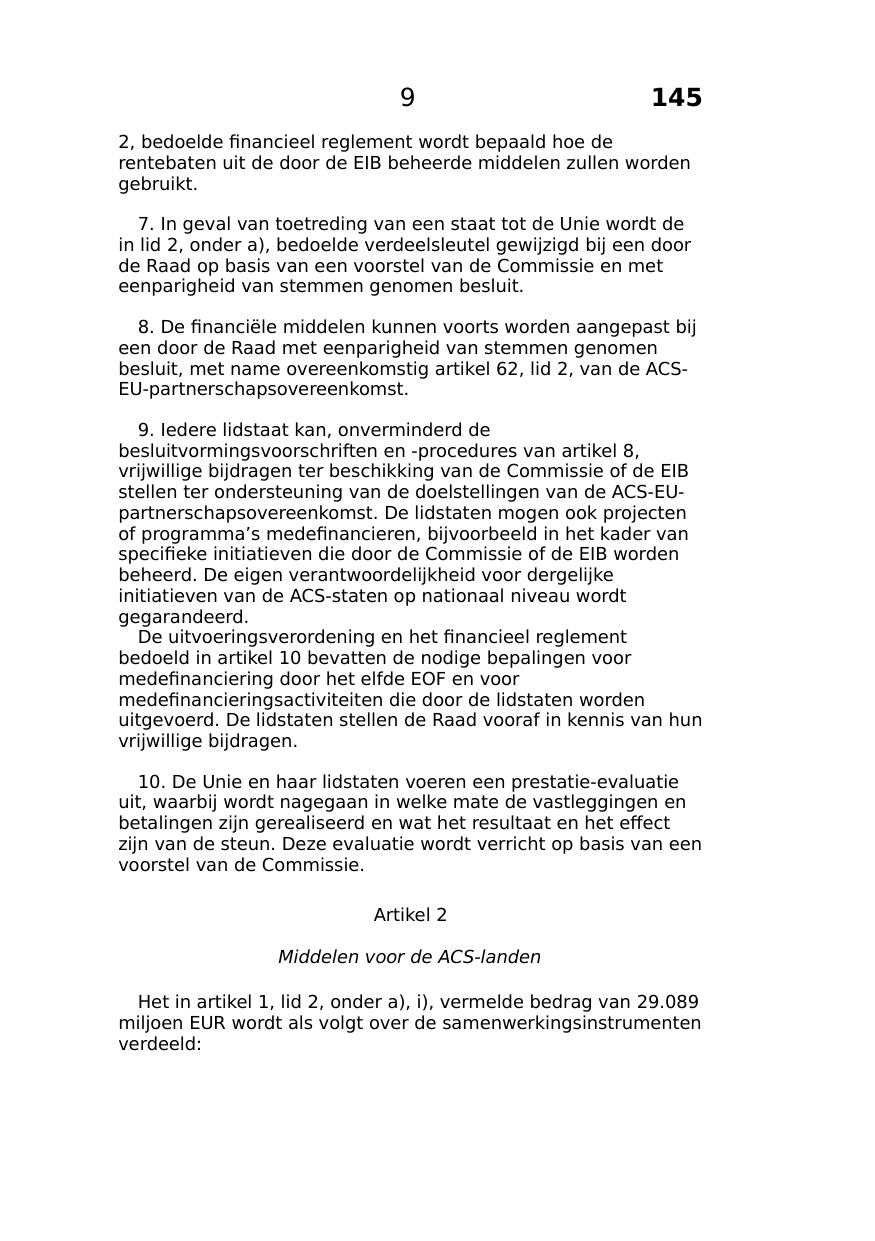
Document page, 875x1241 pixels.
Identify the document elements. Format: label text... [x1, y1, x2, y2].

text 2, bedoelde financieel reglement wordt bepaald hoe de rentebaten uit de door de EIB beheerde middelen zullen worden gebruikt. [118, 132, 703, 194]
text Het in artikel 1, lid 2, onder a), i), vermelde bedrag van 29.089 miljoen EUR wordt als volgt over de samenwerkingsinstrumenten verdeeld: [118, 992, 703, 1054]
text 9. Iedere lidstaat kan, onverminderd de besluitvormingsvoorschriften en -procedures van artikel 8, vrijwillige bijdragen ter beschikking van de Commissie of de EIB stellen ter ondersteuning van de doelstellingen van de ACS-EU-partnerschapsovereenkomst. De lidstaten mogen ook projecten of programma’s medefinancieren, bijvoorbeeld in het kader van specifieke initiatieven die door de Commissie of de EIB worden beheerd. De eigen verantwoordelijkheid voor dergelijke initiatieven van de ACS-staten op nationaal niveau wordt gegarandeerd. [118, 420, 703, 627]
text 8. De financiële middelen kunnen voorts worden aangepast bij een door de Raad met eenparigheid van stemmen genomen besluit, met name overeenkomstig artikel 62, lid 2, van de ACS-EU-partnerschapsovereenkomst. [118, 317, 703, 400]
subtitle Artikel 2 Middelen voor de ACS-landen [118, 905, 703, 967]
text 7. In geval van toetreding van een staat tot de Unie wordt de in lid 2, onder a), bedoelde verdeelsleutel gewijzigd bij een door de Raad op basis van een voorstel van de Commissie en met eenparigheid van stemmen genomen besluit. [118, 214, 703, 297]
text De uitvoeringsverordening en het financieel reglement bedoeld in artikel 10 bevatten de nodige bepalingen voor medefinanciering door het elfde EOF en voor medefinancieringsactiviteiten die door de lidstaten worden uitgevoerd. De lidstaten stellen de Raad vooraf in kennis van hun vrijwillige bijdragen. [118, 627, 703, 752]
text 10. De Unie en haar lidstaten voeren een prestatie-evaluatie uit, waarbij wordt nagegaan in welke mate de vastleggingen en betalingen zijn gerealiseerd en wat het resultaat en het effect zijn van de steun. Deze evaluatie wordt verricht op basis van een voorstel van de Commissie. [118, 772, 703, 875]
